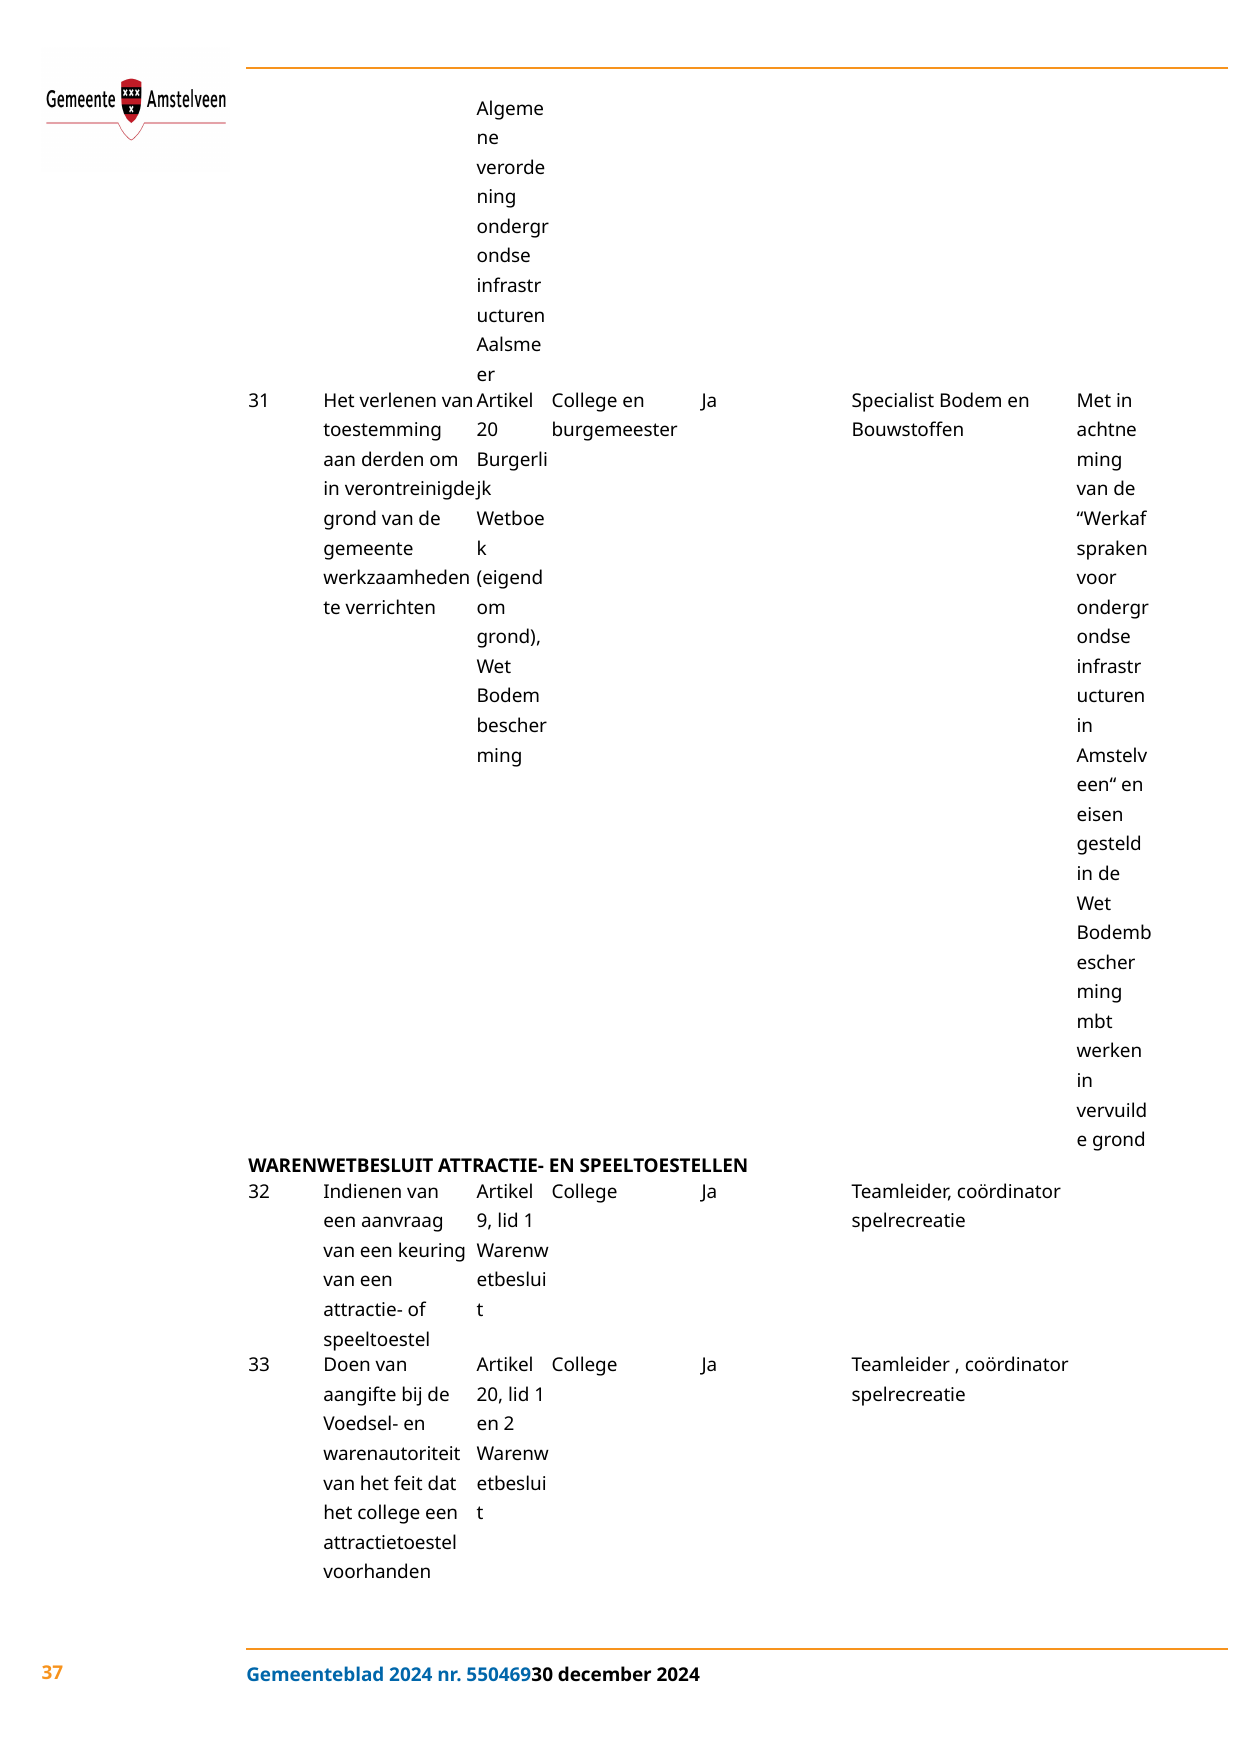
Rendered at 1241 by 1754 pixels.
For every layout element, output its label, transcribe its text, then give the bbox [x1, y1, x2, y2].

table_cell Algemene verordening ondergrondse infrastructuren Aalsmeer [476, 95, 551, 387]
table_cell [1076, 1351, 1152, 1584]
table_cell [551, 95, 701, 387]
table_cell College [551, 1351, 701, 1584]
table_cell Ja [701, 387, 851, 1152]
table_cell 31 [248, 387, 323, 1152]
table_cell Artikel 20 Burgerlijk Wetboek (eigendom grond), Wet Bodembescherming [476, 387, 551, 1152]
table_cell College en burgemeester [551, 387, 701, 1152]
table_cell Teamleider , coördinator spelrecreatie [851, 1351, 1076, 1584]
table_cell Met in achtneming van de “Werkafspraken voor ondergrondse infrastructuren in Amstelveen“ en eisen gesteld in de Wet Bodembescherming mbt werken in vervuilde grond [1076, 387, 1152, 1152]
table_cell Artikel 20, lid 1 en 2 Warenwetbesluit [476, 1351, 551, 1584]
table_cell [248, 95, 323, 387]
table_cell [851, 95, 1076, 387]
table_cell Artikel 9, lid 1 Warenwetbesluit [476, 1178, 551, 1351]
table_cell [701, 95, 851, 387]
table_cell 32 [248, 1178, 323, 1351]
table_cell Specialist Bodem en Bouwstoffen [851, 387, 1076, 1152]
table_cell 33 [248, 1351, 323, 1584]
table_cell [1076, 1178, 1152, 1351]
table_cell College [551, 1178, 701, 1351]
table_cell Indienen van een aanvraag van een keuring van een attractie- of speeltoestel [323, 1178, 476, 1351]
table_cell Doen van aangifte bij de Voedsel- en warenautoriteit van het feit dat het college een attractietoestel voorhanden [323, 1351, 476, 1584]
picture [41, 47, 231, 172]
table_cell Ja [701, 1178, 851, 1351]
table_cell [323, 95, 476, 387]
table_cell WARENWETBESLUIT ATTRACTIE- EN SPEELTOESTELLEN [248, 1152, 1152, 1178]
table_cell Ja [701, 1351, 851, 1584]
table_cell [1076, 95, 1152, 387]
table_cell Teamleider, coördinator spelrecreatie [851, 1178, 1076, 1351]
table_cell Het verlenen van toestemming aan derden om in verontreinigde grond van de gemeente werkzaamheden te verrichten [323, 387, 476, 1152]
